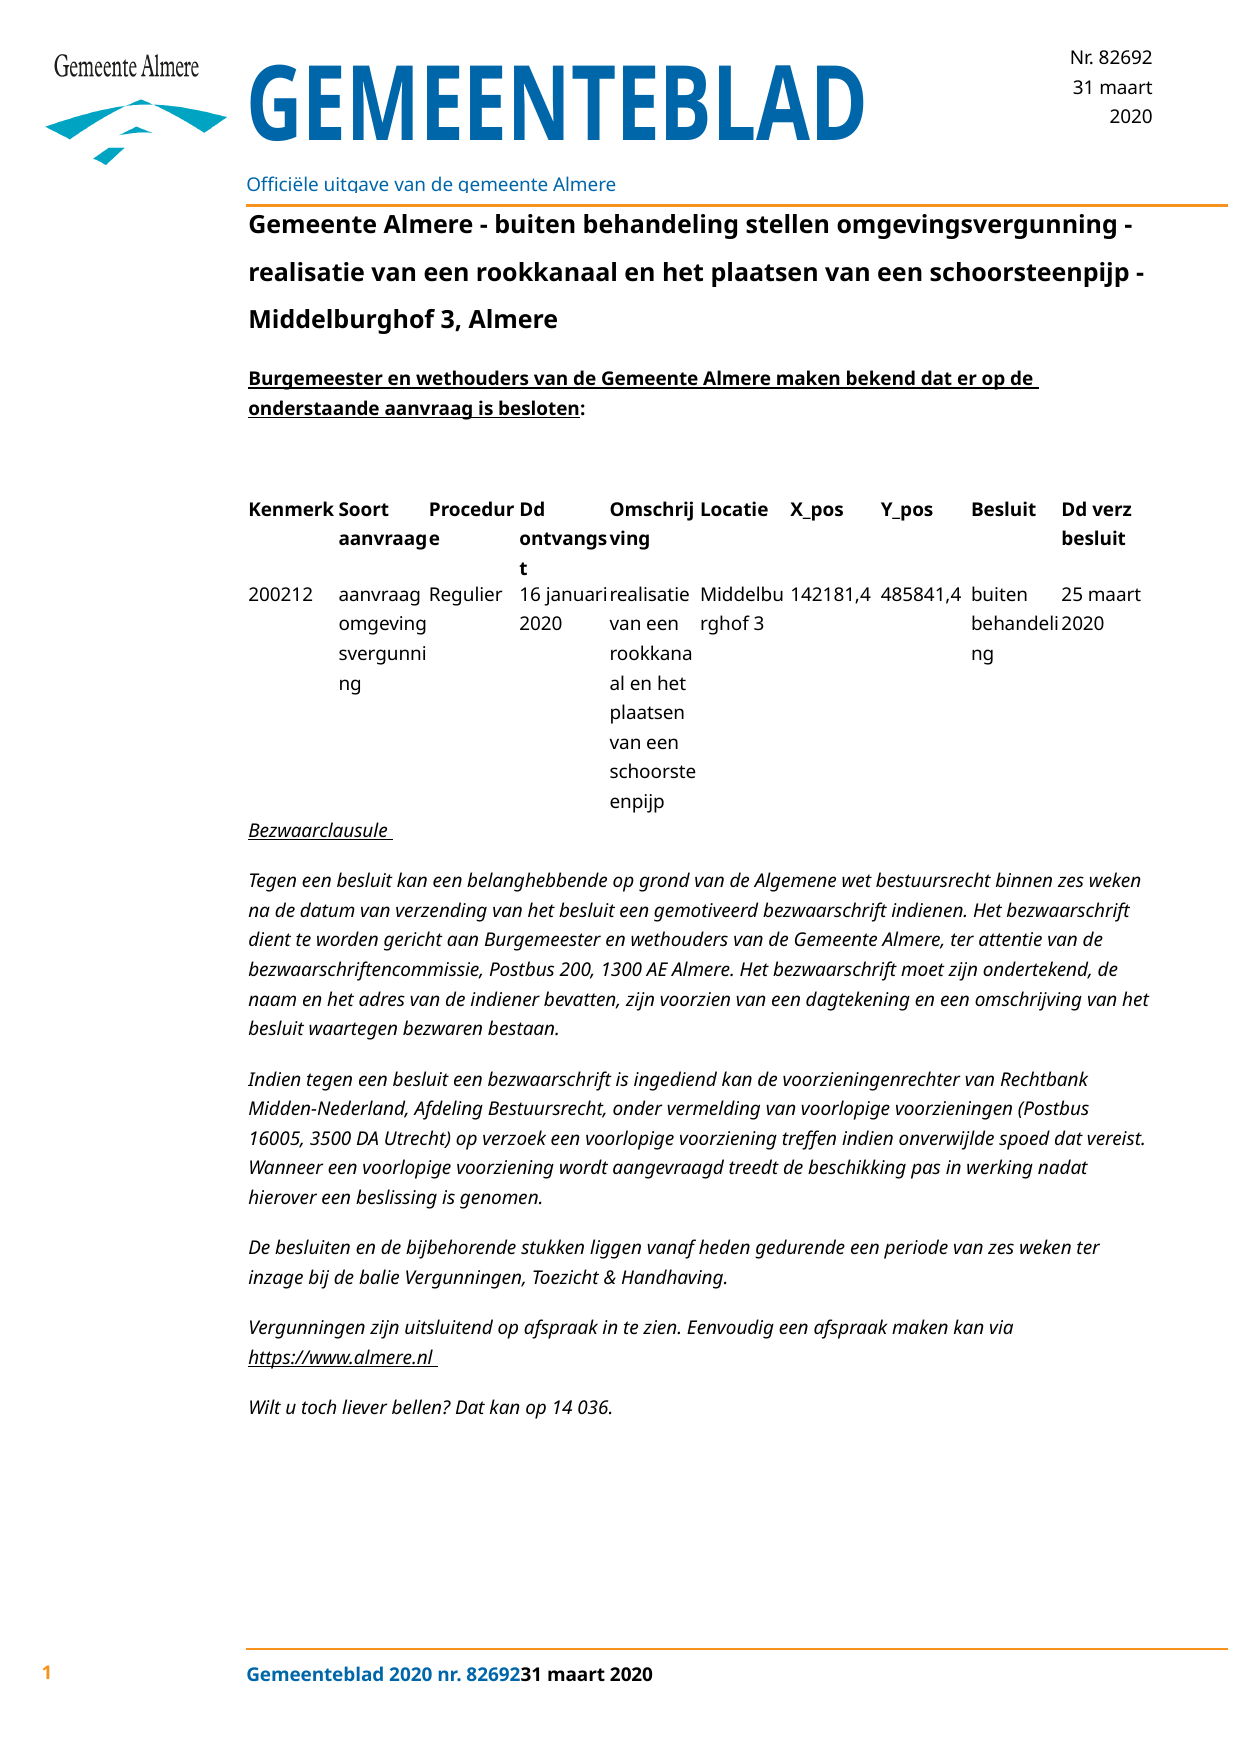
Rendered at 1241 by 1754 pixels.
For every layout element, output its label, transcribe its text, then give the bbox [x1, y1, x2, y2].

text Wilt u toch liever bellen? Dat kan op 14 036. [248, 1394, 1152, 1420]
table_cell 485841,4 [881, 581, 971, 814]
table_cell buiten behandeling [971, 581, 1061, 814]
table_header Locatie [700, 496, 790, 581]
table_header Besluit [971, 496, 1061, 581]
text Burgemeester en wethouders van de Gemeente Almere maken bekend dat er op de onderstaande aanvraag is besloten: [248, 366, 1152, 421]
table_header X_pos [790, 496, 881, 581]
table_cell realisatie van een rookkanaal en het plaatsen van een schoorsteenpijp [609, 581, 700, 814]
table_header Soort aanvraag [338, 496, 429, 581]
table_header Dd verz besluit [1061, 496, 1152, 581]
table_cell aanvraag omgevingsvergunning [338, 581, 429, 814]
table_cell 200212 [248, 581, 338, 814]
table_header Procedure [429, 496, 519, 581]
table_header Dd ontvangst [519, 496, 609, 581]
table_cell 16 januari 2020 [519, 581, 609, 814]
text Indien tegen een besluit een bezwaarschrift is ingediend kan de voorzieningenrechter van Rechtbank Midden-Nederland, Afdeling Bestuursrecht, onder vermelding van voorlopige voorzieningen (Postbus 16005, 3500 DA Utrecht) op verzoek een voorlopige voorziening treffen indien onverwijlde spoed dat vereist. Wanneer een voorlopige voorziening wordt aangevraagd treedt de beschikking pas in werking nadat hierover een beslissing is genomen. [248, 1066, 1152, 1210]
table_cell Middelburghof 3 [700, 581, 790, 814]
text Bezwaarclausule [248, 817, 1152, 843]
table_header Kenmerk [248, 496, 338, 581]
table_cell 25 maart 2020 [1061, 581, 1152, 814]
text Tegen een besluit kan een belanghebbende op grond van de Algemene wet bestuursrecht binnen zes weken na de datum van verzending van het besluit een gemotiveerd bezwaarschrift indienen. Het bezwaarschrift dient te worden gericht aan Burgemeester en wethouders van de Gemeente Almere, ter attentie van de bezwaarschriftencommissie, Postbus 200, 1300 AE Almere. Het bezwaarschrift moet zijn ondertekend, de naam en het adres van de indiener bevatten, zijn voorzien van een dagtekening en een omschrijving van het besluit waartegen bezwaren bestaan. [248, 867, 1152, 1041]
table_cell 142181,4 [790, 581, 881, 814]
table_header Omschrijving [609, 496, 700, 581]
text Vergunningen zijn uitsluitend op afspraak in te zien. Eenvoudig een afspraak maken kan via https://www.almere.nl [248, 1314, 1152, 1370]
table_cell Regulier [429, 581, 519, 814]
text Gemeente Almere - buiten behandeling stellen omgevingsvergunning - realisatie van een rookkanaal en het plaatsen van een schoorsteenpijp - Middelburghof 3, Almere [248, 207, 1152, 336]
text De besluiten en de bijbehorende stukken liggen vanaf heden gedurende een periode van zes weken ter inzage bij de balie Vergunningen, Toezicht & Handhaving. [248, 1234, 1152, 1290]
table_header Y_pos [881, 496, 971, 581]
picture [41, 47, 231, 172]
